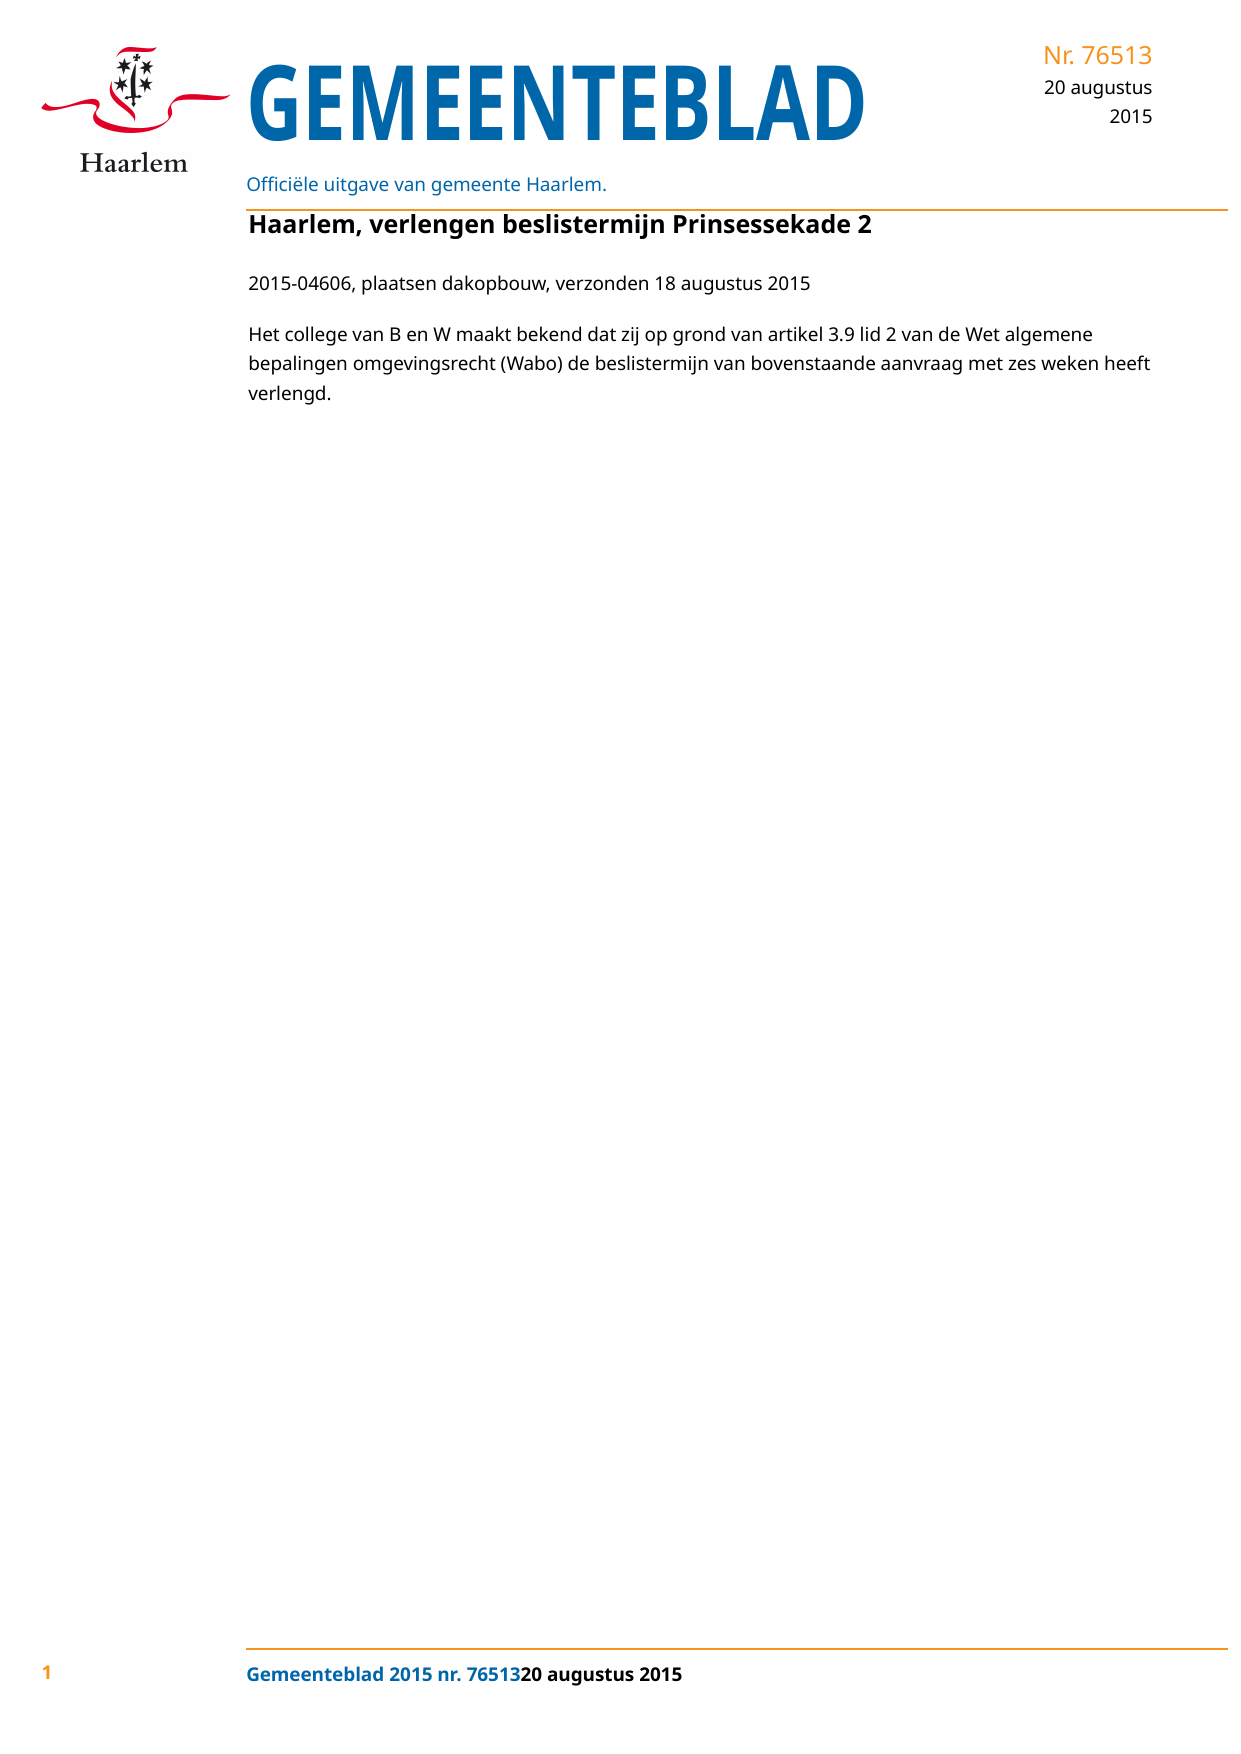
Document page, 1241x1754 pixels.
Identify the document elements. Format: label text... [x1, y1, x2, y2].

text 2015-04606, plaatsen dakopbouw, verzonden 18 augustus 2015 [248, 270, 1152, 296]
text Haarlem, verlengen beslistermijn Prinsessekade 2 [248, 211, 1152, 241]
picture [41, 47, 231, 172]
text Het college van B en W maakt bekend dat zij op grond van artikel 3.9 lid 2 van de Wet algemene bepalingen omgevingsrecht (Wabo) de beslistermijn van bovenstaande aanvraag met zes weken heeft verlengd. [248, 321, 1152, 406]
